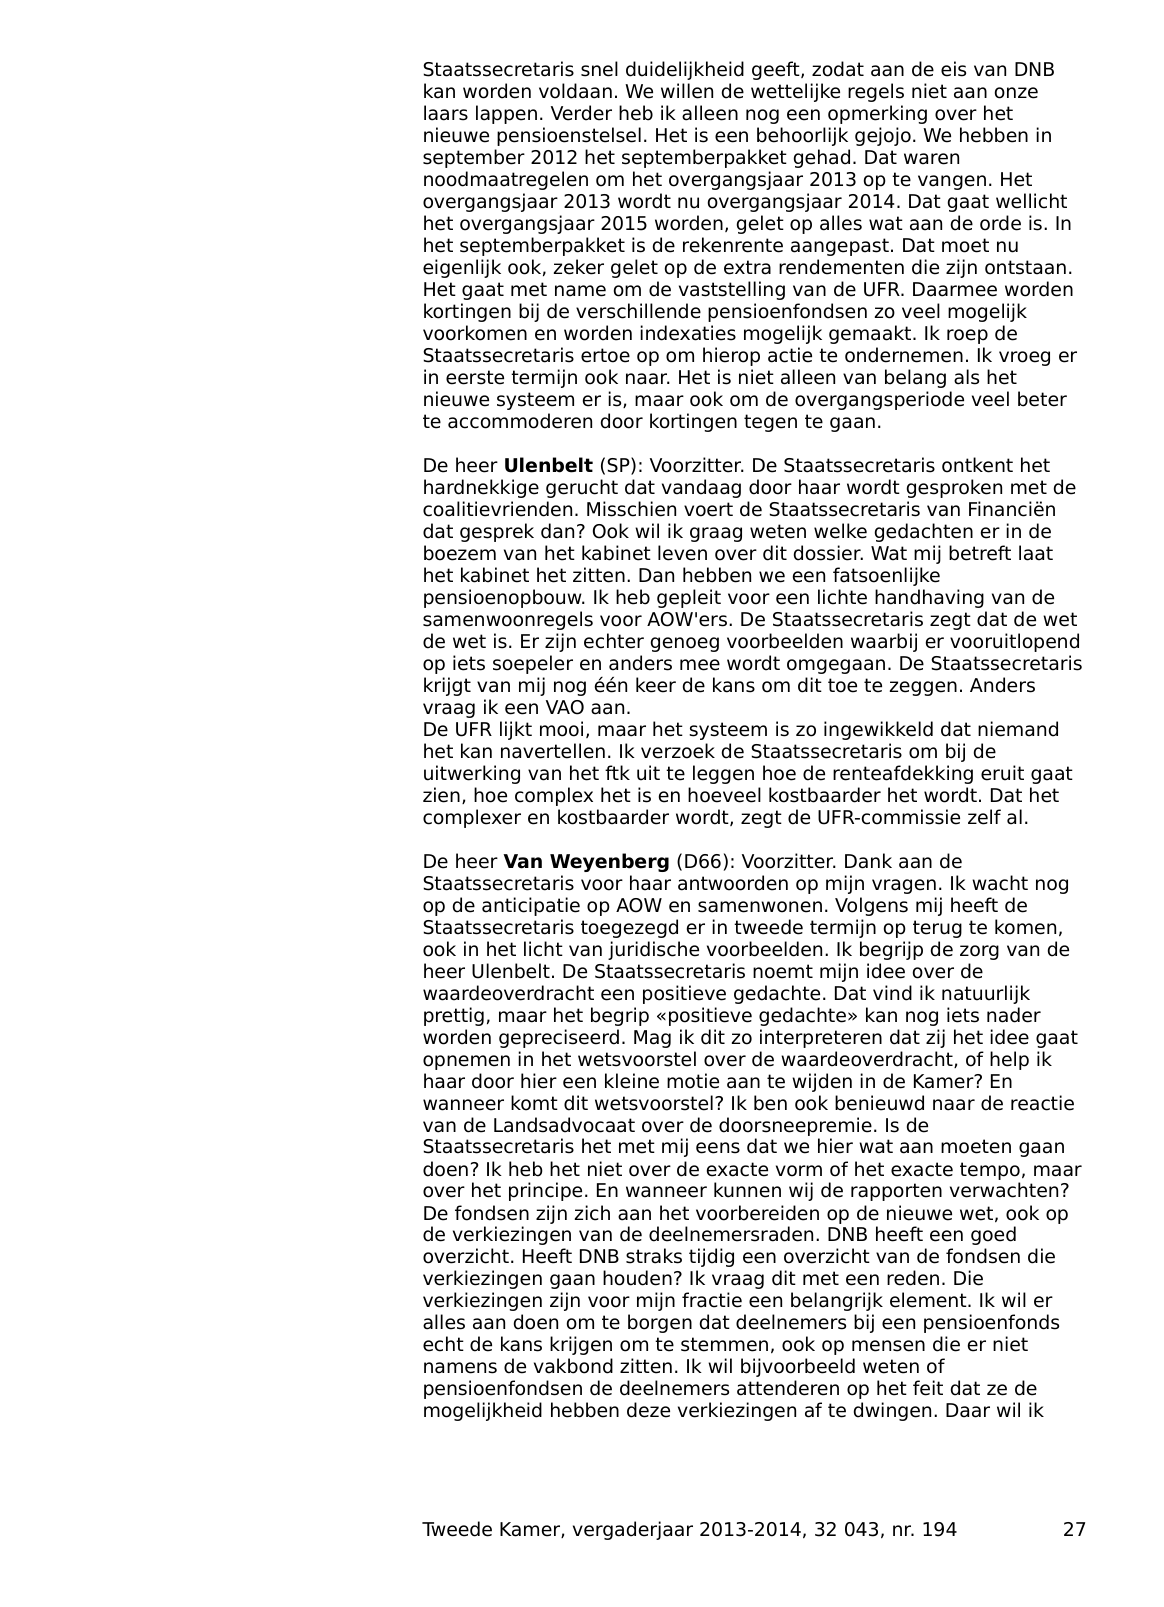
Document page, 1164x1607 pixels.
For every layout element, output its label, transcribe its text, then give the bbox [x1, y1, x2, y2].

text De heer Van Weyenberg (D66): Voorzitter. Dank aan de Staatssecretaris voor haar antwoorden op mijn vragen. Ik wacht nog op de anticipatie op AOW en samenwonen. Volgens mij heeft de Staatssecretaris toegezegd er in tweede termijn op terug te komen, ook in het licht van juridische voorbeelden. Ik begrijp de zorg van de heer Ulenbelt. De Staatssecretaris noemt mijn idee over de waardeoverdracht een positieve gedachte. Dat vind ik natuurlijk prettig, maar het begrip «positieve gedachte» kan nog iets nader worden gepreciseerd. Mag ik dit zo interpreteren dat zij het idee gaat opnemen in het wetsvoorstel over de waardeoverdracht, of help ik haar door hier een kleine motie aan te wijden in de Kamer? En wanneer komt dit wetsvoorstel? Ik ben ook benieuwd naar de reactie van de Landsadvocaat over de doorsneepremie. Is de Staatssecretaris het met mij eens dat we hier wat aan moeten gaan doen? Ik heb het niet over de exacte vorm of het exacte tempo, maar over het principe. En wanneer kunnen wij de rapporten verwachten? [422, 851, 1087, 1202]
text De UFR lijkt mooi, maar het systeem is zo ingewikkeld dat niemand het kan navertellen. Ik verzoek de Staatssecretaris om bij de uitwerking van het ftk uit te leggen hoe de renteafdekking eruit gaat zien, hoe complex het is en hoeveel kostbaarder het wordt. Dat het complexer en kostbaarder wordt, zegt de UFR-commissie zelf al. [422, 719, 1087, 828]
text Staatssecretaris snel duidelijkheid geeft, zodat aan de eis van DNB kan worden voldaan. We willen de wettelijke regels niet aan onze laars lappen. Verder heb ik alleen nog een opmerking over het nieuwe pensioenstelsel. Het is een behoorlijk gejojo. We hebben in september 2012 het septemberpakket gehad. Dat waren noodmaatregelen om het overgangsjaar 2013 op te vangen. Het overgangsjaar 2013 wordt nu overgangsjaar 2014. Dat gaat wellicht het overgangsjaar 2015 worden, gelet op alles wat aan de orde is. In het septemberpakket is de rekenrente aangepast. Dat moet nu eigenlijk ook, zeker gelet op de extra rendementen die zijn ontstaan. Het gaat met name om de vaststelling van de UFR. Daarmee worden kortingen bij de verschillende pensioenfondsen zo veel mogelijk voorkomen en worden indexaties mogelijk gemaakt. Ik roep de Staatssecretaris ertoe op om hierop actie te ondernemen. Ik vroeg er in eerste termijn ook naar. Het is niet alleen van belang als het nieuwe systeem er is, maar ook om de overgangsperiode veel beter te accommoderen door kortingen tegen te gaan. [422, 59, 1087, 433]
text De fondsen zijn zich aan het voorbereiden op de nieuwe wet, ook op de verkiezingen van de deelnemersraden. DNB heeft een goed overzicht. Heeft DNB straks tijdig een overzicht van de fondsen die verkiezingen gaan houden? Ik vraag dit met een reden. Die verkiezingen zijn voor mijn fractie een belangrijk element. Ik wil er alles aan doen om te borgen dat deelnemers bij een pensioenfonds echt de kans krijgen om te stemmen, ook op mensen die er niet namens de vakbond zitten. Ik wil bijvoorbeeld weten of pensioenfondsen de deelnemers attenderen op het feit dat ze de mogelijkheid hebben deze verkiezingen af te dwingen. Daar wil ik [422, 1202, 1087, 1422]
text De heer Ulenbelt (SP): Voorzitter. De Staatssecretaris ontkent het hardnekkige gerucht dat vandaag door haar wordt gesproken met de coalitievrienden. Misschien voert de Staatssecretaris van Financiën dat gesprek dan? Ook wil ik graag weten welke gedachten er in de boezem van het kabinet leven over dit dossier. Wat mij betreft laat het kabinet het zitten. Dan hebben we een fatsoenlijke pensioenopbouw. Ik heb gepleit voor een lichte handhaving van de samenwoonregels voor AOW'ers. De Staatssecretaris zegt dat de wet de wet is. Er zijn echter genoeg voorbeelden waarbij er vooruitlopend op iets soepeler en anders mee wordt omgegaan. De Staatssecretaris krijgt van mij nog één keer de kans om dit toe te zeggen. Anders vraag ik een VAO aan. [422, 455, 1087, 719]
